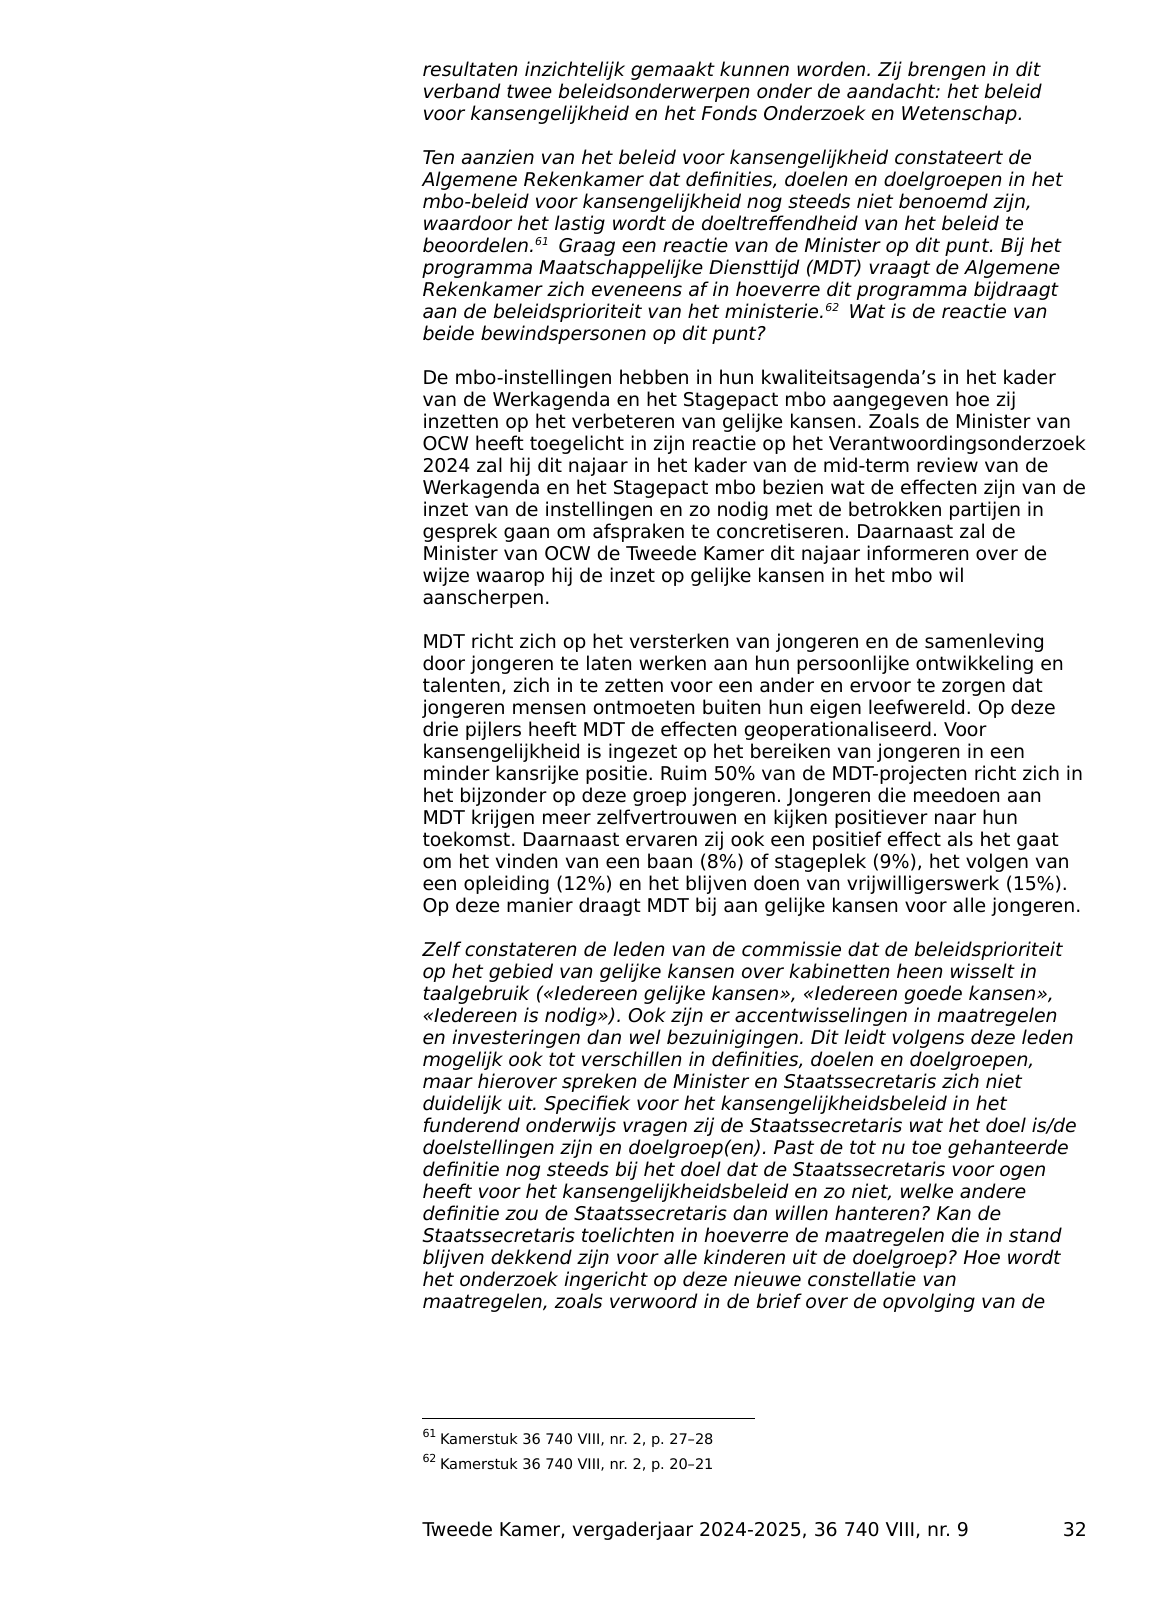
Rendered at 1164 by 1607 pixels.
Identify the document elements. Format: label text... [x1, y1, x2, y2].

text MDT richt zich op het versterken van jongeren en de samenleving door jongeren te laten werken aan hun persoonlijke ontwikkeling en talenten, zich in te zetten voor een ander en ervoor te zorgen dat jongeren mensen ontmoeten buiten hun eigen leefwereld. Op deze drie pijlers heeft MDT de effecten geoperationaliseerd. Voor kansengelijkheid is ingezet op het bereiken van jongeren in een minder kansrijke positie. Ruim 50% van de MDT-projecten richt zich in het bijzonder op deze groep jongeren. Jongeren die meedoen aan MDT krijgen meer zelfvertrouwen en kijken positiever naar hun toekomst. Daarnaast ervaren zij ook een positief effect als het gaat om het vinden van een baan (8%) of stageplek (9%), het volgen van een opleiding (12%) en het blijven doen van vrijwilligerswerk (15%). Op deze manier draagt MDT bij aan gelijke kansen voor alle jongeren. [422, 631, 1087, 917]
text Kamerstuk 36 740 VIII, nr. 2, p. 20–21 [422, 1452, 1087, 1474]
text Ten aanzien van het beleid voor kansengelijkheid constateert de Algemene Rekenkamer dat definities, doelen en doelgroepen in het mbo-beleid voor kansengelijkheid nog steeds niet benoemd zijn, waardoor het lastig wordt de doeltreffendheid van het beleid te beoordelen. Graag een reactie van de Minister op dit punt. Bij het programma Maatschappelijke Diensttijd (MDT) vraagt de Algemene Rekenkamer zich eveneens af in hoeverre dit programma bijdraagt aan de beleidsprioriteit van het ministerie. Wat is de reactie van beide bewindspersonen op dit punt? [422, 147, 1087, 345]
text resultaten inzichtelijk gemaakt kunnen worden. Zij brengen in dit verband twee beleidsonderwerpen onder de aandacht: het beleid voor kansengelijkheid en het Fonds Onderzoek en Wetenschap. [422, 59, 1087, 125]
text Kamerstuk 36 740 VIII, nr. 2, p. 27–28 [422, 1427, 1087, 1449]
text De mbo-instellingen hebben in hun kwaliteitsagenda’s in het kader van de Werkagenda en het Stagepact mbo aangegeven hoe zij inzetten op het verbeteren van gelijke kansen. Zoals de Minister van OCW heeft toegelicht in zijn reactie op het Verantwoordingsonderzoek 2024 zal hij dit najaar in het kader van de mid-term review van de Werkagenda en het Stagepact mbo bezien wat de effecten zijn van de inzet van de instellingen en zo nodig met de betrokken partijen in gesprek gaan om afspraken te concretiseren. Daarnaast zal de Minister van OCW de Tweede Kamer dit najaar informeren over de wijze waarop hij de inzet op gelijke kansen in het mbo wil aanscherpen. [422, 367, 1087, 609]
text Zelf constateren de leden van de commissie dat de beleidsprioriteit op het gebied van gelijke kansen over kabinetten heen wisselt in taalgebruik («Iedereen gelijke kansen», «Iedereen goede kansen», «Iedereen is nodig»). Ook zijn er accentwisselingen in maatregelen en investeringen dan wel bezuinigingen. Dit leidt volgens deze leden mogelijk ook tot verschillen in definities, doelen en doelgroepen, maar hierover spreken de Minister en Staatssecretaris zich niet duidelijk uit. Specifiek voor het kansengelijkheidsbeleid in het funderend onderwijs vragen zij de Staatssecretaris wat het doel is/de doelstellingen zijn en doelgroep(en). Past de tot nu toe gehanteerde definitie nog steeds bij het doel dat de Staatssecretaris voor ogen heeft voor het kansengelijkheidsbeleid en zo niet, welke andere definitie zou de Staatssecretaris dan willen hanteren? Kan de Staatssecretaris toelichten in hoeverre de maatregelen die in stand blijven dekkend zijn voor alle kinderen uit de doelgroep? Hoe wordt het onderzoek ingericht op deze nieuwe constellatie van maatregelen, zoals verwoord in de brief over de opvolging van de [422, 939, 1087, 1357]
